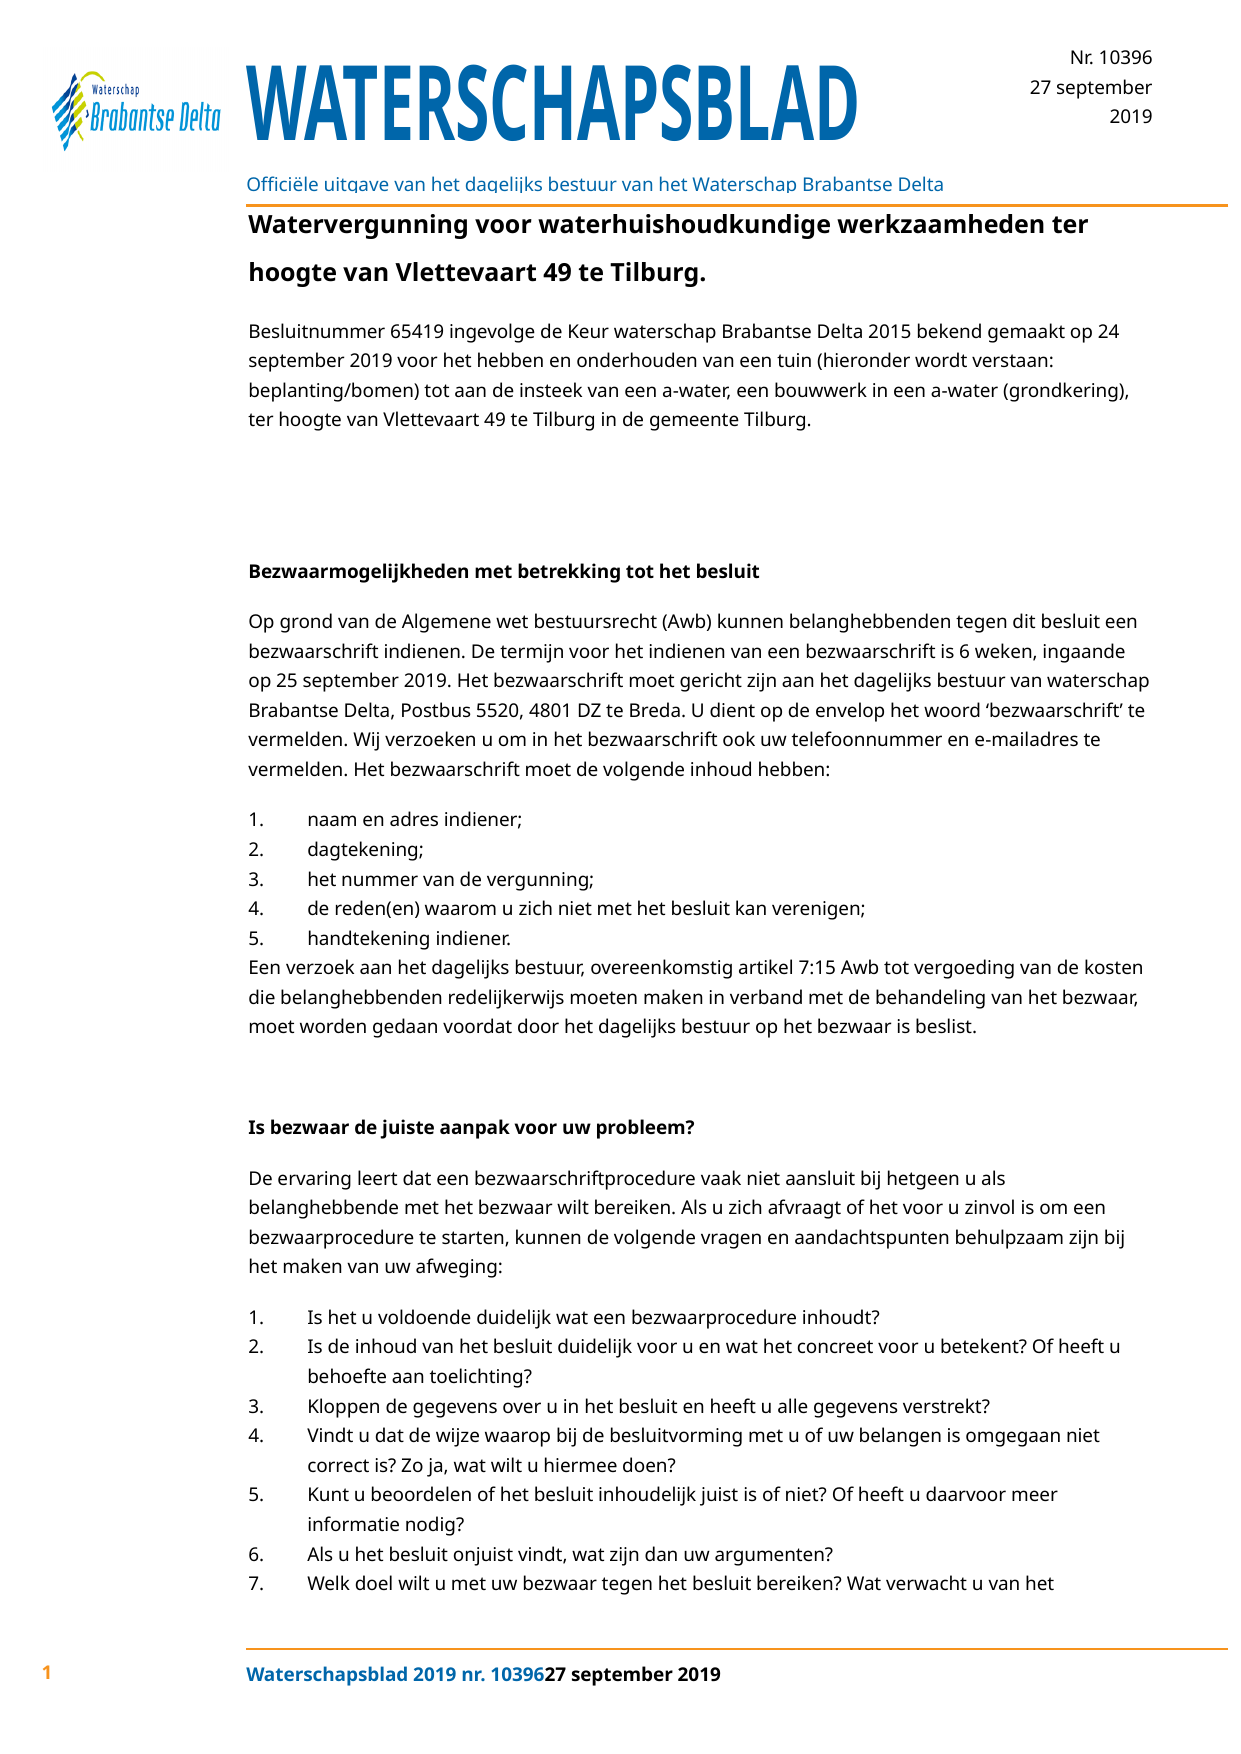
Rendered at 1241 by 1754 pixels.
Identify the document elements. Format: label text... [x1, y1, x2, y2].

text Is bezwaar de juiste aanpak voor uw probleem? [248, 1114, 1152, 1140]
list handtekening indiener. [248, 925, 1152, 951]
list dagtekening; [248, 836, 1152, 862]
text Op grond van de Algemene wet bestuursrecht (Awb) kunnen belanghebbenden tegen dit besluit een bezwaarschrift indienen. De termijn voor het indienen van een bezwaarschrift is 6 weken, ingaande op 25 september 2019. Het bezwaarschrift moet gericht zijn aan het dagelijks bestuur van waterschap Brabantse Delta, Postbus 5520, 4801 DZ te Breda. U dient op de envelop het woord ‘bezwaarschrift’ te vermelden. Wij verzoeken u om in het bezwaarschrift ook uw telefoonnummer en e‑mailadres te vermelden. Het bezwaarschrift moet de volgende inhoud hebben: [248, 608, 1152, 782]
list de reden(en) waarom u zich niet met het besluit kan verenigen; [248, 895, 1152, 921]
list Kloppen de gegevens over u in het besluit en heeft u alle gegevens verstrekt? [248, 1393, 1152, 1419]
list Is de inhoud van het besluit duidelijk voor u en wat het concreet voor u betekent? Of heeft u behoefte aan toelichting? [248, 1334, 1152, 1389]
text Watervergunning voor waterhuishoudkundige werkzaamheden ter hoogte van Vlettevaart 49 te Tilburg. [248, 207, 1152, 288]
list Welk doel wilt u met uw bezwaar tegen het besluit bereiken? Wat verwacht u van het [248, 1570, 1152, 1596]
picture [41, 47, 231, 172]
text De ervaring leert dat een bezwaarschriftprocedure vaak niet aansluit bij hetgeen u als belanghebbende met het bezwaar wilt bereiken. Als u zich afvraagt of het voor u zinvol is om een bezwaarprocedure te starten, kunnen de volgende vragen en aandachtspunten behulpzaam zijn bij het maken van uw afweging: [248, 1165, 1152, 1279]
list Vindt u dat de wijze waarop bij de besluitvorming met u of uw belangen is omgegaan niet correct is? Zo ja, wat wilt u hiermee doen? [248, 1422, 1152, 1478]
list naam en adres indiener; [248, 807, 1152, 832]
text Een verzoek aan het dagelijks bestuur, overeenkomstig artikel 7:15 Awb tot vergoeding van de kosten die belanghebbenden redelijkerwijs moeten maken in verband met de behandeling van het bezwaar, moet worden gedaan voordat door het dagelijks bestuur op het bezwaar is beslist. [248, 954, 1152, 1039]
list Is het u voldoende duidelijk wat een bezwaarprocedure inhoudt? [248, 1304, 1152, 1330]
text Besluitnummer 65419 ingevolge de Keur waterschap Brabantse Delta 2015 bekend gemaakt op 24 september 2019 voor het hebben en onderhouden van een tuin (hieronder wordt verstaan: beplanting/bomen) tot aan de insteek van een a-water, een bouwwerk in een a-water (grondkering), ter hoogte van Vlettevaart 49 te Tilburg in de gemeente Tilburg. [248, 318, 1152, 432]
list Als u het besluit onjuist vindt, wat zijn dan uw argumenten? [248, 1541, 1152, 1567]
list Kunt u beoordelen of het besluit inhoudelijk juist is of niet? Of heeft u daarvoor meer informatie nodig? [248, 1482, 1152, 1537]
list het nummer van de vergunning; [248, 866, 1152, 892]
text Bezwaarmogelijkheden met betrekking tot het besluit [248, 558, 1152, 584]
